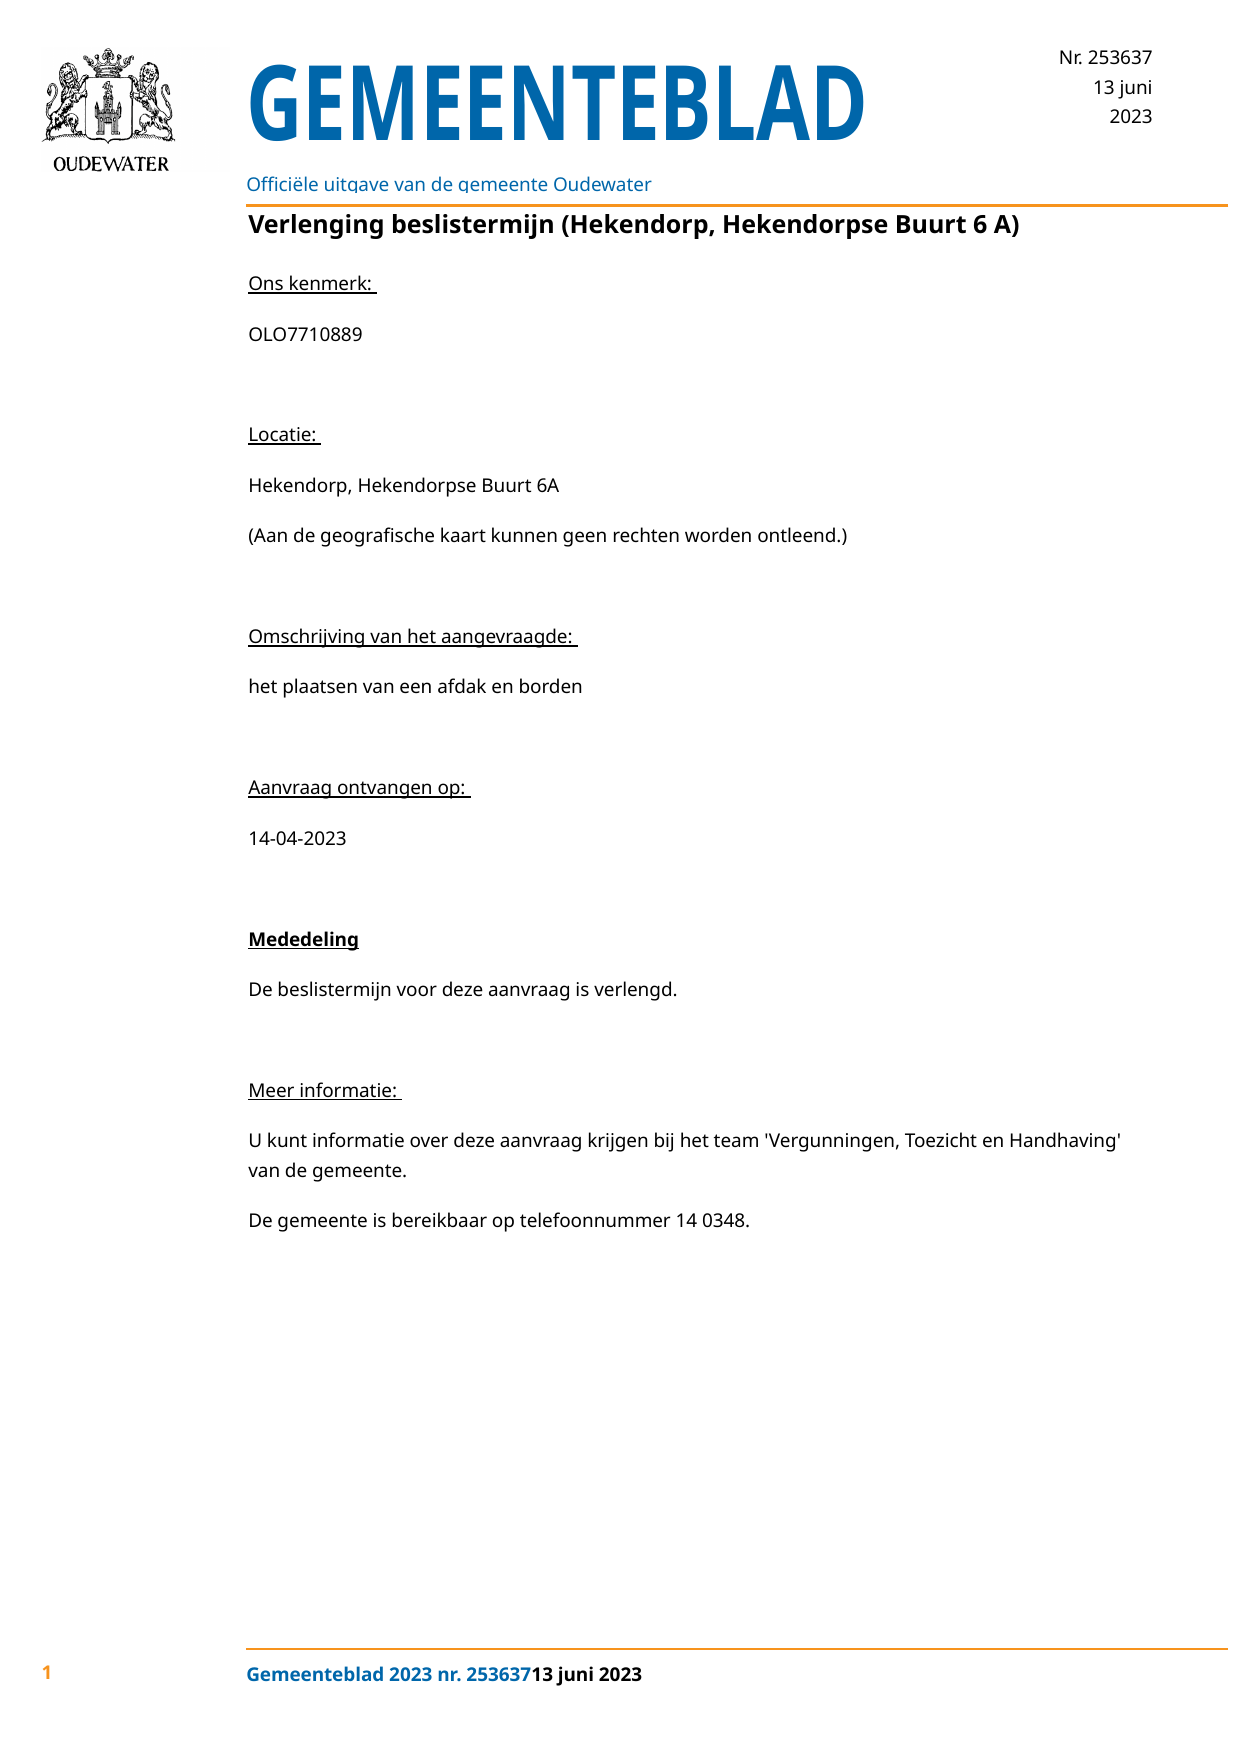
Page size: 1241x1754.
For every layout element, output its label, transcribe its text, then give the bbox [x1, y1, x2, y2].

text 14-04-2023 [248, 825, 1152, 851]
text Meer informatie: [248, 1077, 1152, 1103]
text Omschrijving van het aangevraagde: [248, 623, 1152, 649]
text Locatie: [248, 422, 1152, 447]
text De beslistermijn voor deze aanvraag is verlengd. [248, 976, 1152, 1002]
text het plaatsen van een afdak en borden [248, 674, 1152, 699]
text De gemeente is bereikbaar op telefoonnummer 14 0348. [248, 1207, 1152, 1233]
text OLO7710889 [248, 321, 1152, 346]
picture [41, 47, 231, 172]
text Hekendorp, Hekendorpse Buurt 6A [248, 472, 1152, 498]
text Mededeling [248, 926, 1152, 951]
text U kunt informatie over deze aanvraag krijgen bij het team 'Vergunningen, Toezicht en Handhaving' van de gemeente. [248, 1127, 1152, 1183]
text Verlenging beslistermijn (Hekendorp, Hekendorpse Buurt 6 A) [248, 207, 1152, 241]
text Aanvraag ontvangen op: [248, 774, 1152, 800]
text Ons kenmerk: [248, 270, 1152, 296]
text (Aan de geografische kaart kunnen geen rechten worden ontleend.) [248, 522, 1152, 548]
